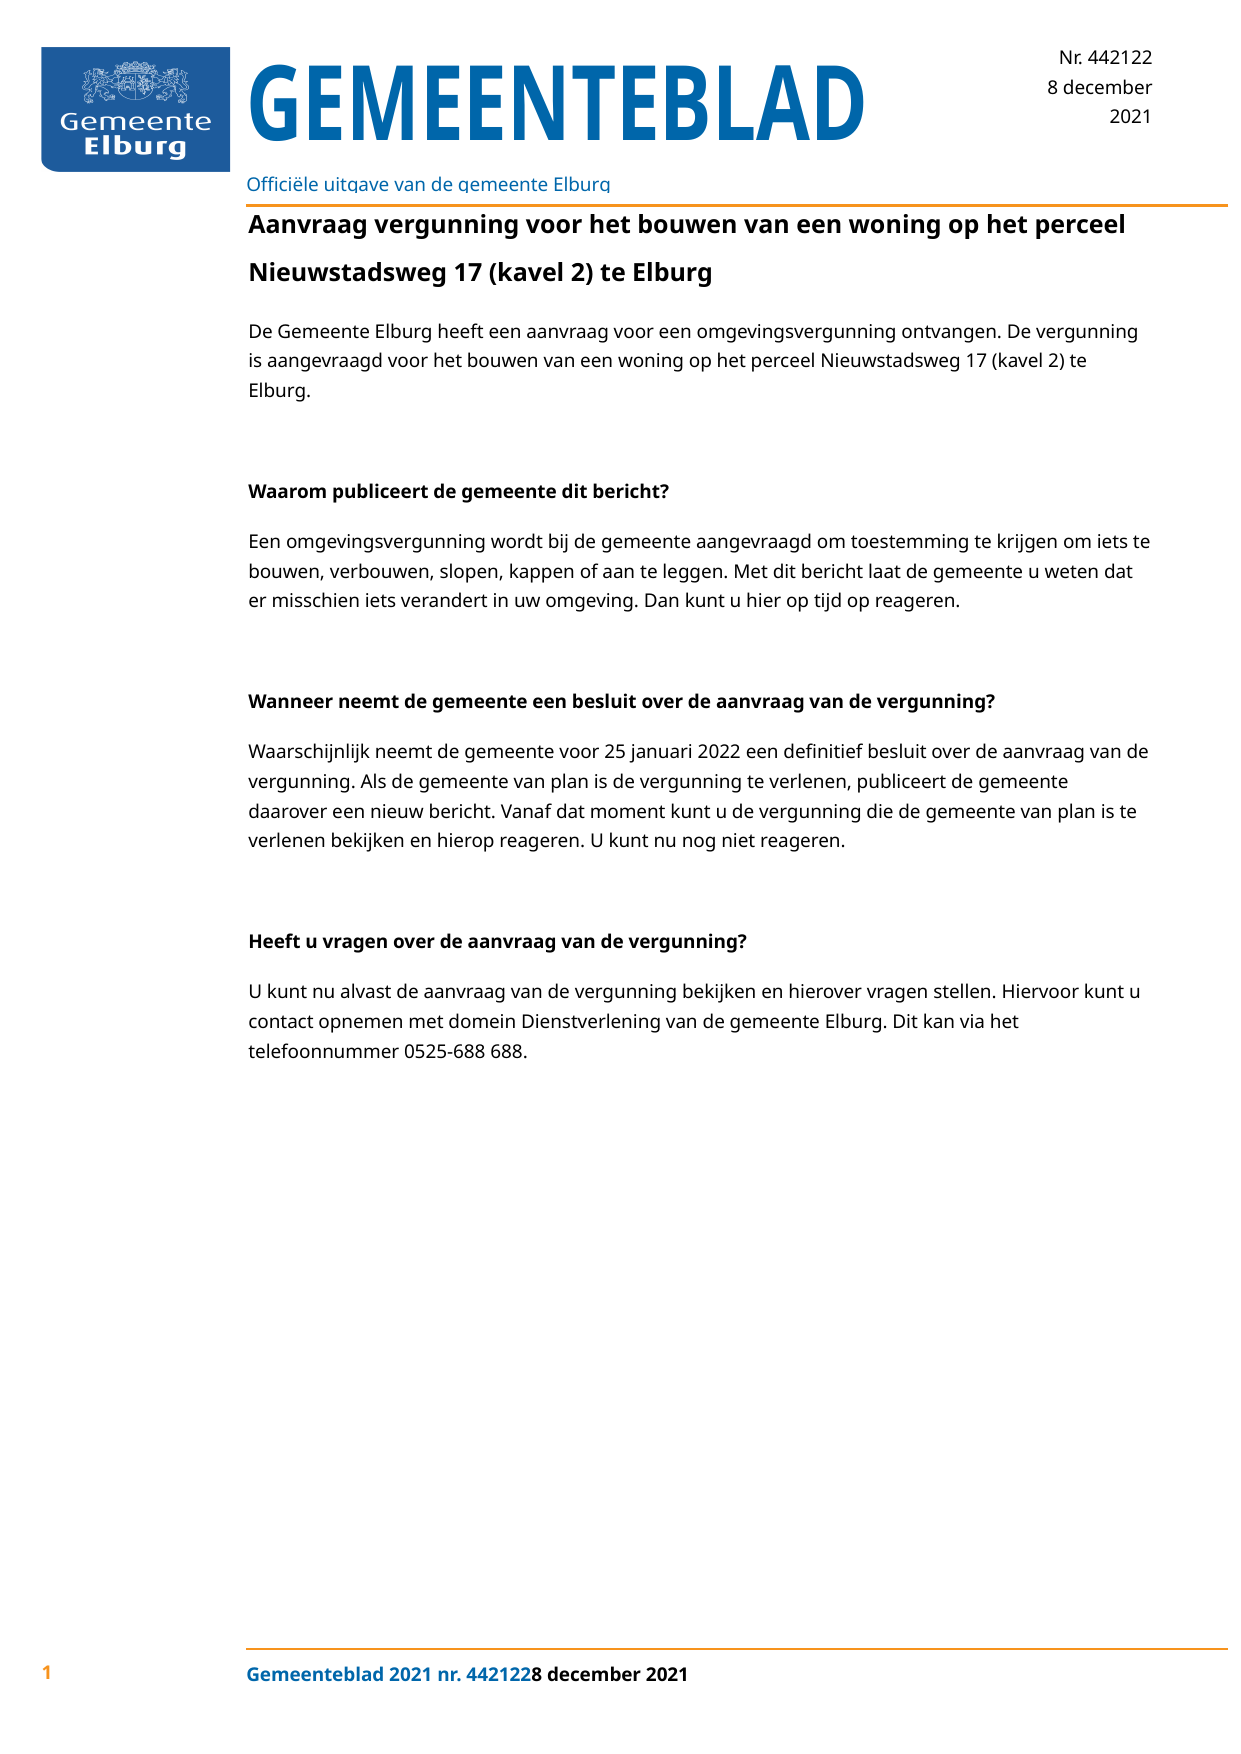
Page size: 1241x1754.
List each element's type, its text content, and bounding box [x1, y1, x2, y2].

text De Gemeente Elburg heeft een aanvraag voor een omgevingsvergunning ontvangen. De vergunning is aangevraagd voor het bouwen van een woning op het perceel Nieuwstadsweg 17 (kavel 2) te Elburg. [248, 318, 1152, 403]
text Waarschijnlijk neemt de gemeente voor 25 januari 2022 een definitief besluit over de aanvraag van de vergunning. Als de gemeente van plan is de vergunning te verlenen, publiceert de gemeente daarover een nieuw bericht. Vanaf dat moment kunt u de vergunning die de gemeente van plan is te verlenen bekijken en hierop reageren. U kunt nu nog niet reageren. [248, 739, 1152, 853]
text Aanvraag vergunning voor het bouwen van een woning op het perceel Nieuwstadsweg 17 (kavel 2) te Elburg [248, 207, 1152, 288]
picture [41, 47, 231, 172]
text U kunt nu alvast de aanvraag van de vergunning bekijken en hierover vragen stellen. Hiervoor kunt u contact opnemen met domein Dienstverlening van de gemeente Elburg. Dit kan via het telefoonnummer 0525-688 688. [248, 979, 1152, 1064]
text Wanneer neemt de gemeente een besluit over de aanvraag van de vergunning? [248, 688, 1152, 714]
text Een omgevingsvergunning wordt bij de gemeente aangevraagd om toestemming te krijgen om iets te bouwen, verbouwen, slopen, kappen of aan te leggen. Met dit bericht laat de gemeente u weten dat er misschien iets verandert in uw omgeving. Dan kunt u hier op tijd op reageren. [248, 528, 1152, 613]
text Waarom publiceert de gemeente dit bericht? [248, 478, 1152, 504]
text Heeft u vragen over de aanvraag van de vergunning? [248, 928, 1152, 954]
